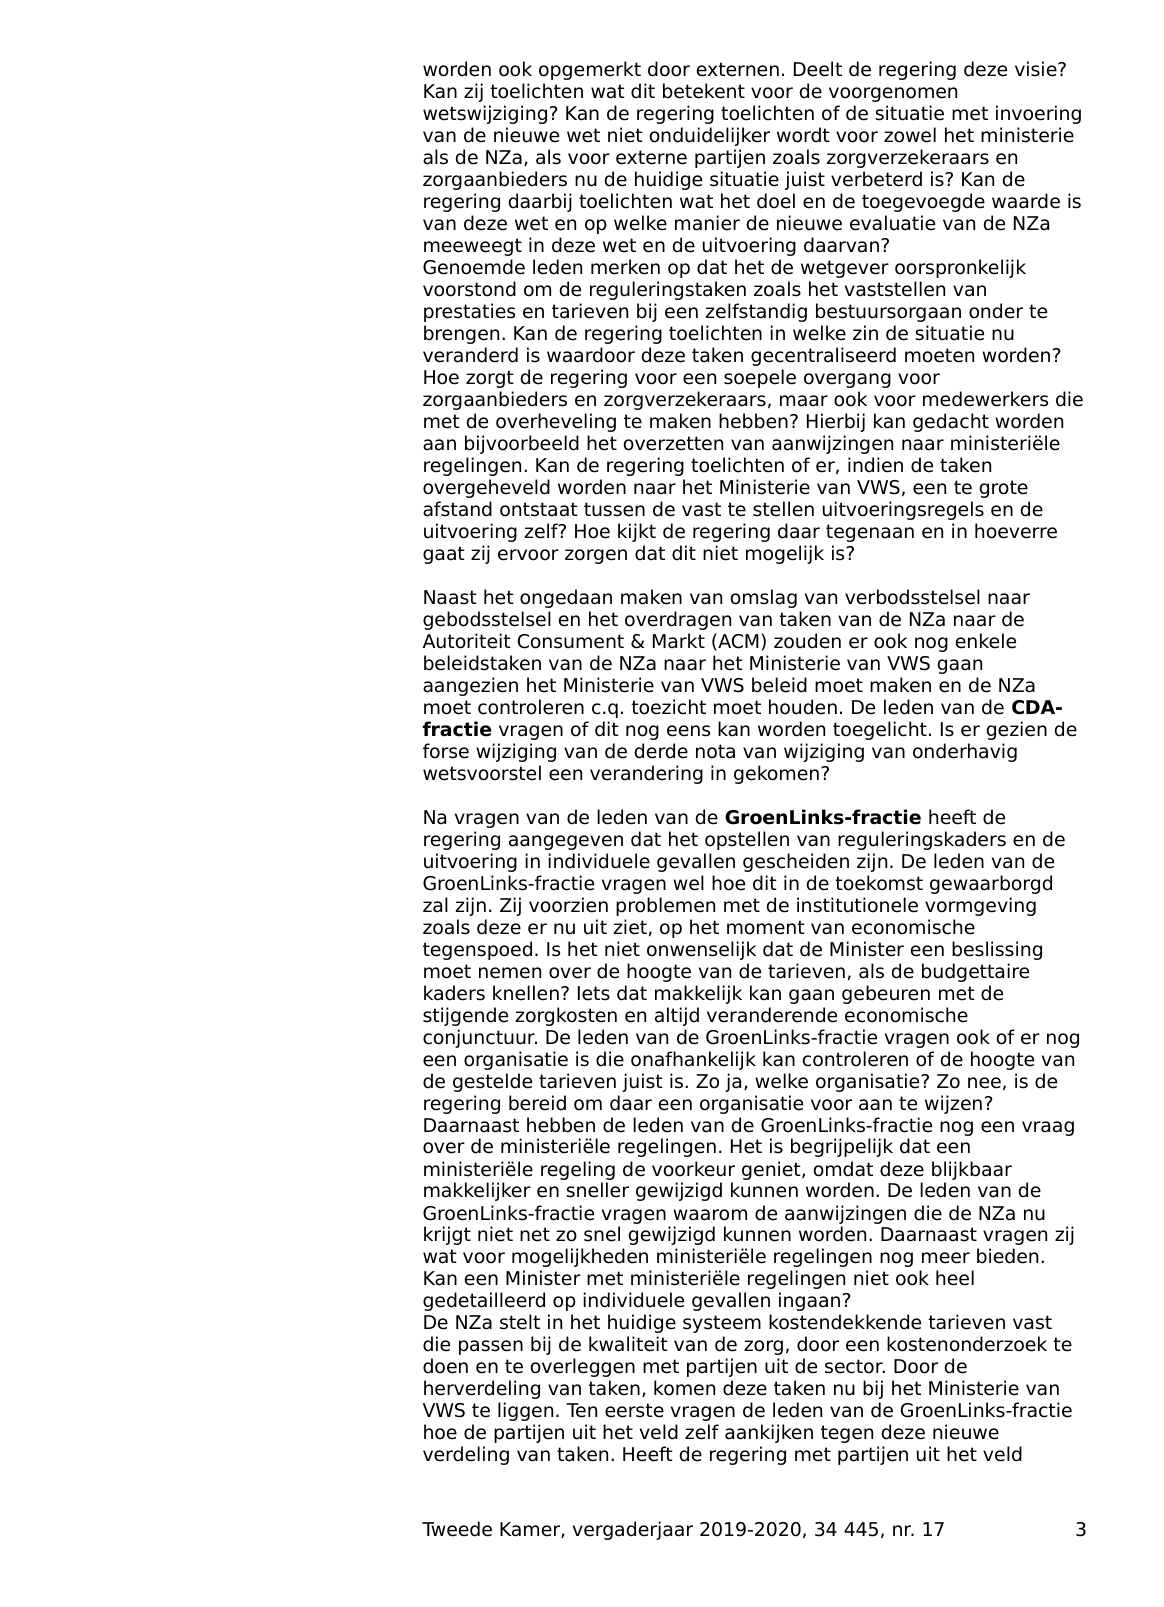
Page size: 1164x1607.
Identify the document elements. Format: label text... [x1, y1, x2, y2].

text Hoe zorgt de regering voor een soepele overgang voor zorgaanbieders en zorgverzekeraars, maar ook voor medewerkers die met de overheveling te maken hebben? Hierbij kan gedacht worden aan bijvoorbeeld het overzetten van aanwijzingen naar ministeriële regelingen. Kan de regering toelichten of er, indien de taken overgeheveld worden naar het Ministerie van VWS, een te grote afstand ontstaat tussen de vast te stellen uitvoeringsregels en de uitvoering zelf? Hoe kijkt de regering daar tegenaan en in hoeverre gaat zij ervoor zorgen dat dit niet mogelijk is? [422, 367, 1087, 564]
text Na vragen van de leden van de GroenLinks-fractie heeft de regering aangegeven dat het opstellen van reguleringskaders en de uitvoering in individuele gevallen gescheiden zijn. De leden van de GroenLinks-fractie vragen wel hoe dit in de toekomst gewaarborgd zal zijn. Zij voorzien problemen met de institutionele vormgeving zoals deze er nu uit ziet, op het moment van economische tegenspoed. Is het niet onwenselijk dat de Minister een beslissing moet nemen over de hoogte van de tarieven, als de budgettaire kaders knellen? Iets dat makkelijk kan gaan gebeuren met de stijgende zorgkosten en altijd veranderende economische conjunctuur. De leden van de GroenLinks-fractie vragen ook of er nog een organisatie is die onafhankelijk kan controleren of de hoogte van de gestelde tarieven juist is. Zo ja, welke organisatie? Zo nee, is de regering bereid om daar een organisatie voor aan te wijzen? [422, 807, 1087, 1114]
text Daarnaast hebben de leden van de GroenLinks-fractie nog een vraag over de ministeriële regelingen. Het is begrijpelijk dat een ministeriële regeling de voorkeur geniet, omdat deze blijkbaar makkelijker en sneller gewijzigd kunnen worden. De leden van de GroenLinks-fractie vragen waarom de aanwijzingen die de NZa nu krijgt niet net zo snel gewijzigd kunnen worden. Daarnaast vragen zij wat voor mogelijkheden ministeriële regelingen nog meer bieden. Kan een Minister met ministeriële regelingen niet ook heel gedetailleerd op individuele gevallen ingaan? [422, 1114, 1087, 1312]
text Genoemde leden merken op dat het de wetgever oorspronkelijk voorstond om de reguleringstaken zoals het vaststellen van prestaties en tarieven bij een zelfstandig bestuursorgaan onder te brengen. Kan de regering toelichten in welke zin de situatie nu veranderd is waardoor deze taken gecentraliseerd moeten worden? [422, 257, 1087, 367]
text De NZa stelt in het huidige systeem kostendekkende tarieven vast die passen bij de kwaliteit van de zorg, door een kostenonderzoek te doen en te overleggen met partijen uit de sector. Door de herverdeling van taken, komen deze taken nu bij het Ministerie van VWS te liggen. Ten eerste vragen de leden van de GroenLinks-fractie hoe de partijen uit het veld zelf aankijken tegen deze nieuwe verdeling van taken. Heeft de regering met partijen uit het veld [422, 1312, 1087, 1466]
text Naast het ongedaan maken van omslag van verbodsstelsel naar gebodsstelsel en het overdragen van taken van de NZa naar de Autoriteit Consument & Markt (ACM) zouden er ook nog enkele beleidstaken van de NZa naar het Ministerie van VWS gaan aangezien het Ministerie van VWS beleid moet maken en de NZa moet controleren c.q. toezicht moet houden. De leden van de CDA-fractie vragen of dit nog eens kan worden toegelicht. Is er gezien de forse wijziging van de derde nota van wijziging van onderhavig wetsvoorstel een verandering in gekomen? [422, 587, 1087, 784]
text worden ook opgemerkt door externen. Deelt de regering deze visie? Kan zij toelichten wat dit betekent voor de voorgenomen wetswijziging? Kan de regering toelichten of de situatie met invoering van de nieuwe wet niet onduidelijker wordt voor zowel het ministerie als de NZa, als voor externe partijen zoals zorgverzekeraars en zorgaanbieders nu de huidige situatie juist verbeterd is? Kan de regering daarbij toelichten wat het doel en de toegevoegde waarde is van deze wet en op welke manier de nieuwe evaluatie van de NZa meeweegt in deze wet en de uitvoering daarvan? [422, 59, 1087, 257]
